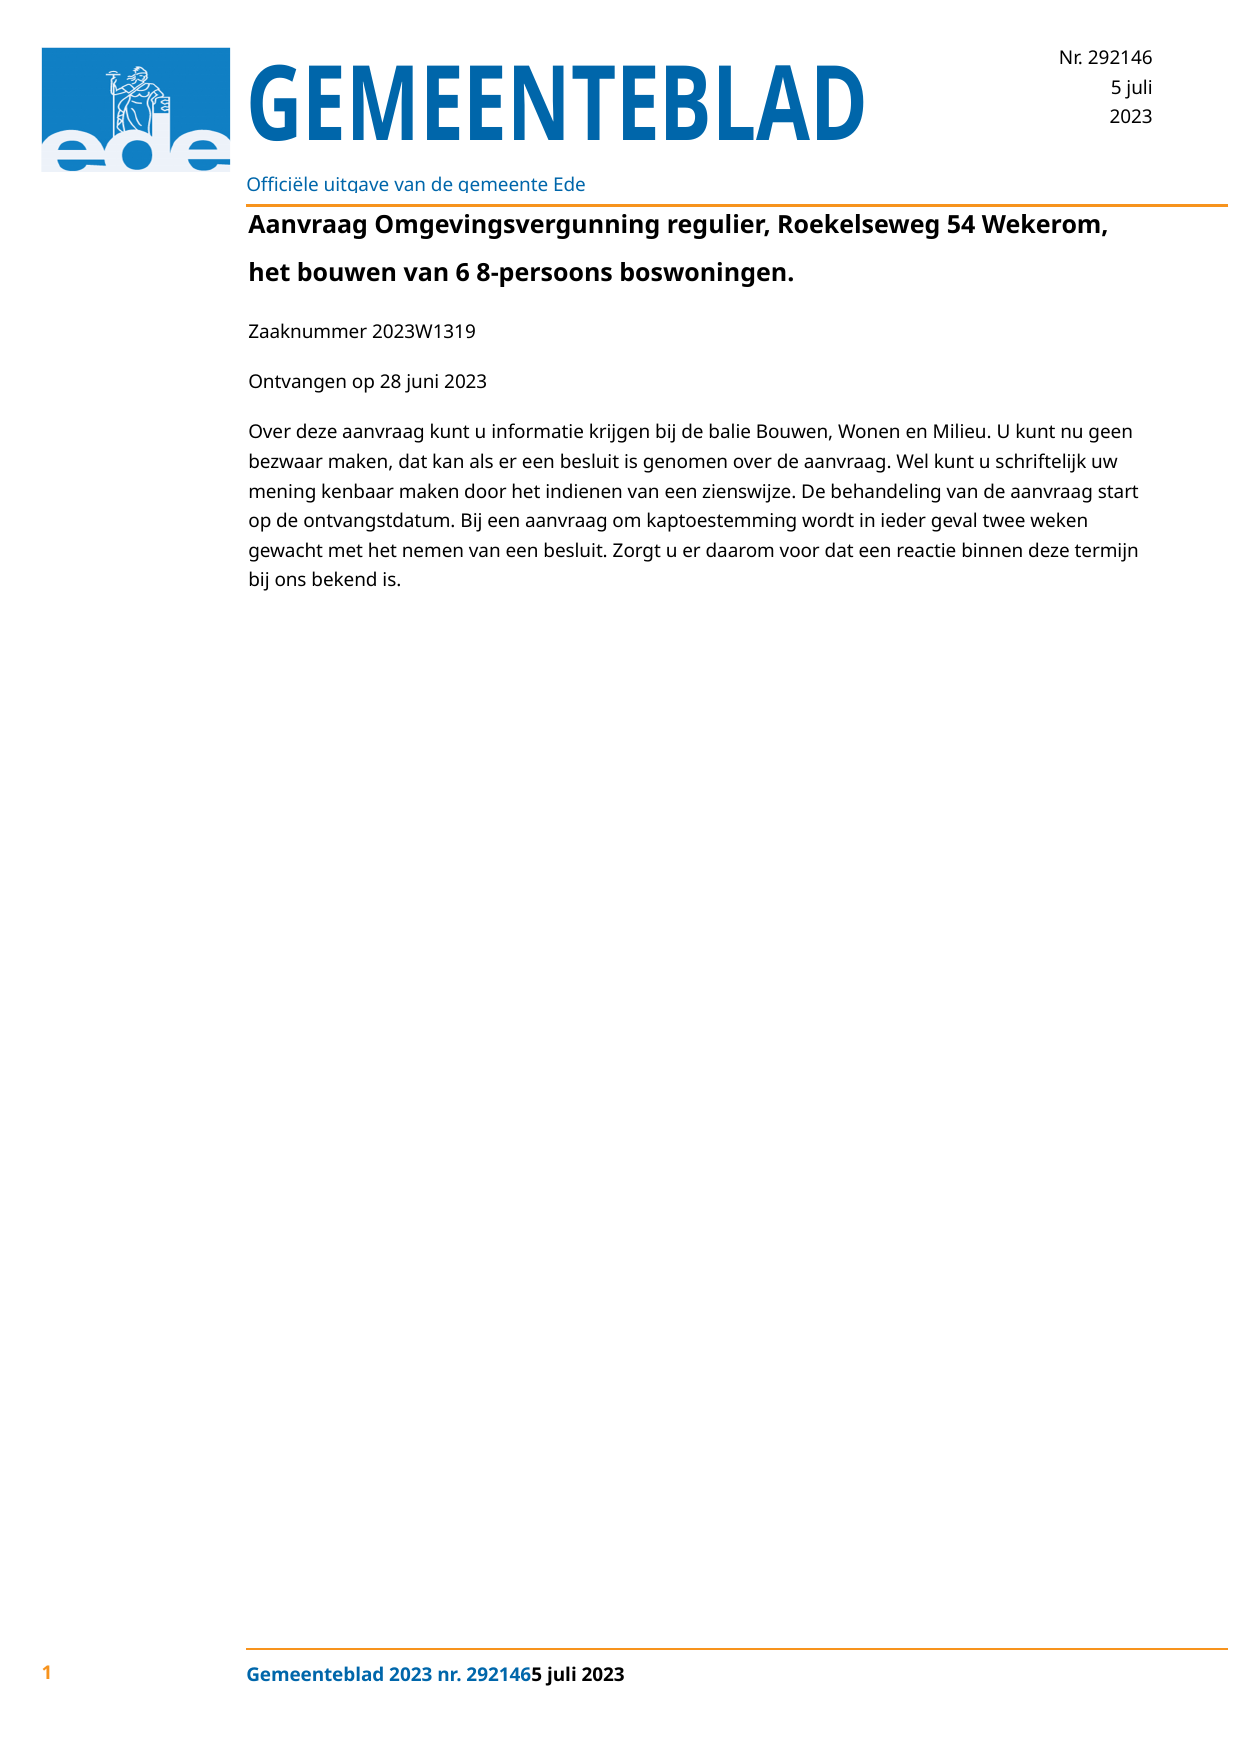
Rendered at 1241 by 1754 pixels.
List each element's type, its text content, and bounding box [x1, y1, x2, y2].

text Zaaknummer 2023W1319 [248, 318, 1152, 344]
text Over deze aanvraag kunt u informatie krijgen bij de balie Bouwen, Wonen en Milieu. U kunt nu geen bezwaar maken, dat kan als er een besluit is genomen over de aanvraag. Wel kunt u schriftelijk uw mening kenbaar maken door het indienen van een zienswijze. De behandeling van de aanvraag start op de ontvangstdatum. Bij een aanvraag om kaptoestemming wordt in ieder geval twee weken gewacht met het nemen van een besluit. Zorgt u er daarom voor dat een reactie binnen deze termijn bij ons bekend is. [248, 419, 1152, 592]
picture [41, 47, 231, 172]
text Aanvraag Omgevingsvergunning regulier, Roekelseweg 54 Wekerom, het bouwen van 6 8-persoons boswoningen. [248, 207, 1152, 288]
text Ontvangen op 28 juni 2023 [248, 368, 1152, 394]
